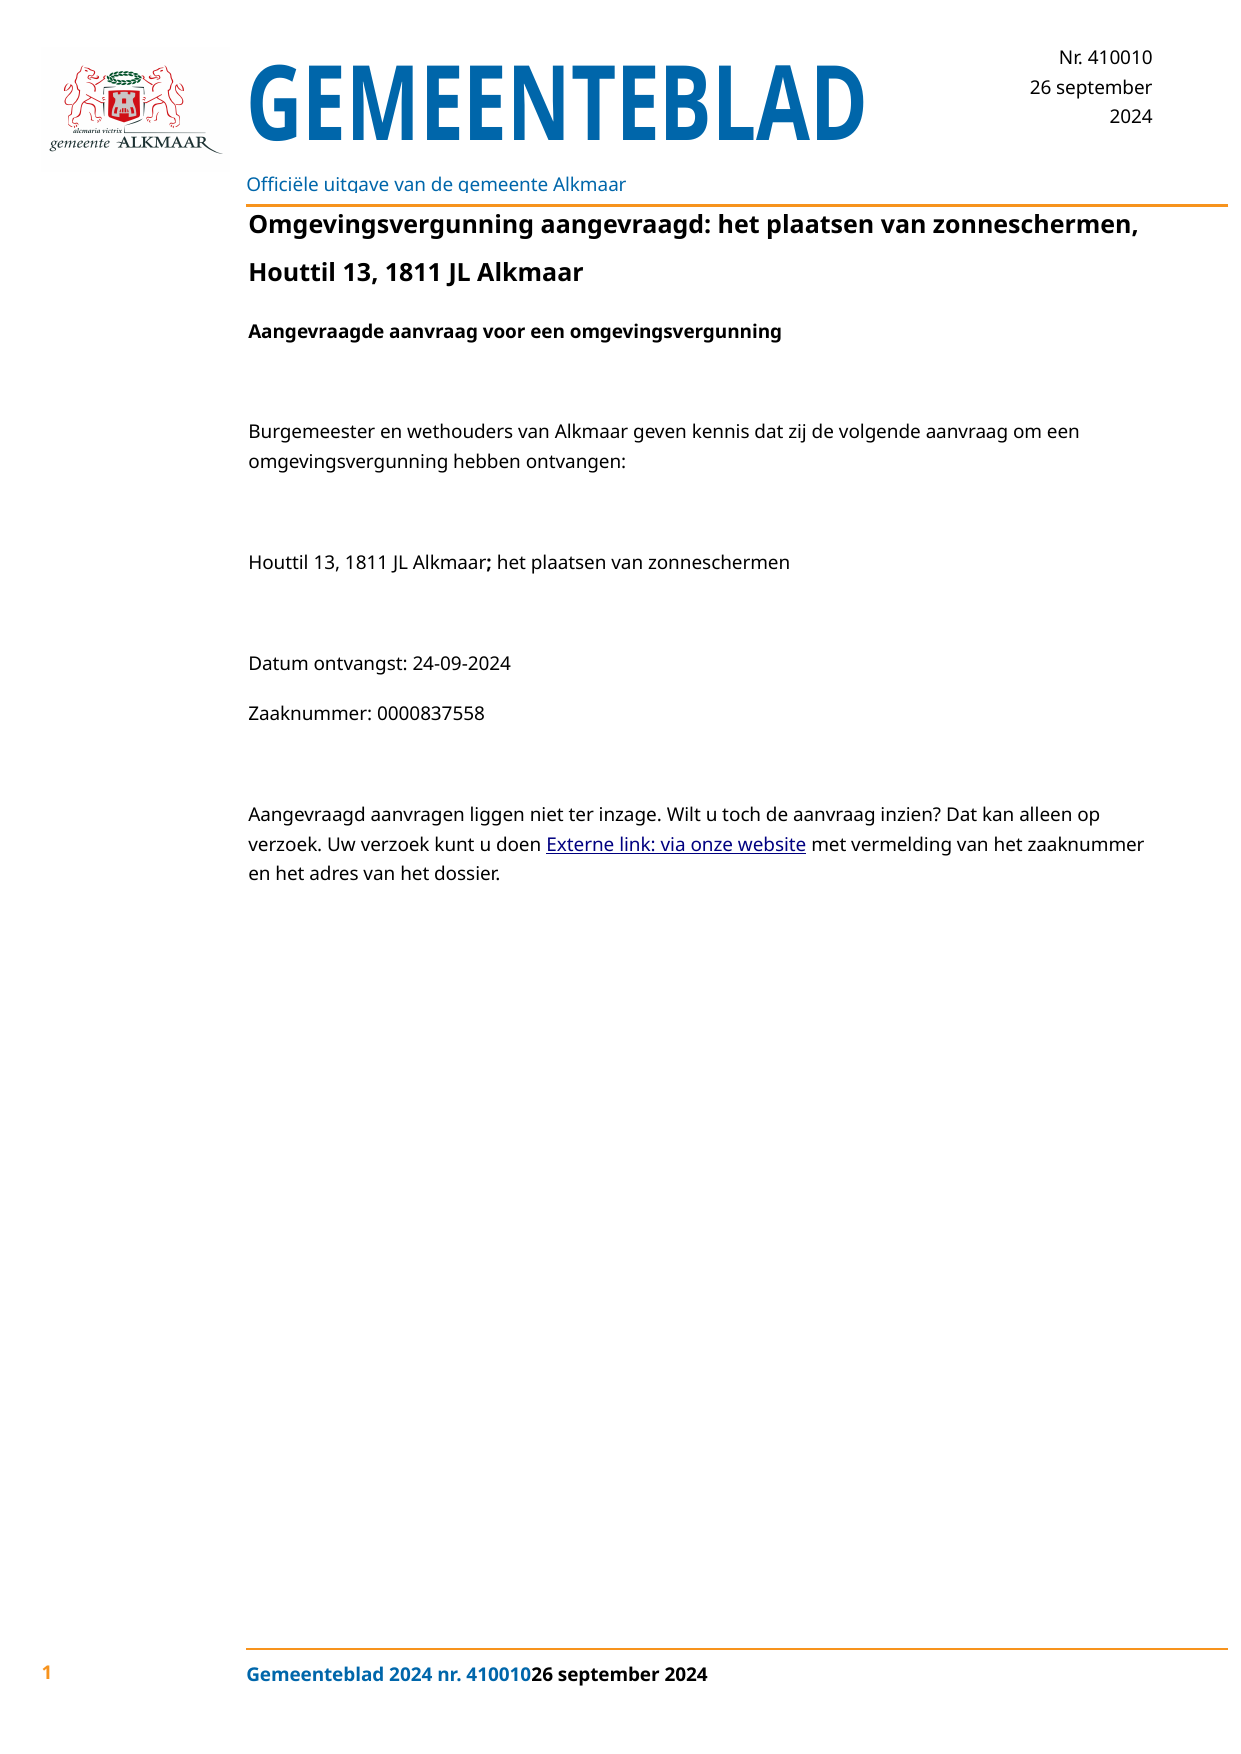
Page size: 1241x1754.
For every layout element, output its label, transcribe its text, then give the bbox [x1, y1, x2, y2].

text Omgevingsvergunning aangevraagd: het plaatsen van zonneschermen, Houttil 13, 1811 JL Alkmaar [248, 207, 1152, 288]
picture [41, 47, 231, 172]
text Houttil 13, 1811 JL Alkmaar; het plaatsen van zonneschermen [248, 549, 1152, 575]
text Aangevraagd aanvragen liggen niet ter inzage. Wilt u toch de aanvraag inzien? Dat kan alleen op verzoek. Uw verzoek kunt u doen Externe link: via onze website met vermelding van het zaaknummer en het adres van het dossier. [248, 801, 1152, 886]
text Aangevraagde aanvraag voor een omgevingsvergunning [248, 318, 1152, 344]
text Datum ontvangst: 24-09-2024 [248, 650, 1152, 676]
text Burgemeester en wethouders van Alkmaar geven kennis dat zij de volgende aanvraag om een omgevingsvergunning hebben ontvangen: [248, 419, 1152, 474]
text Zaaknummer: 0000837558 [248, 700, 1152, 726]
